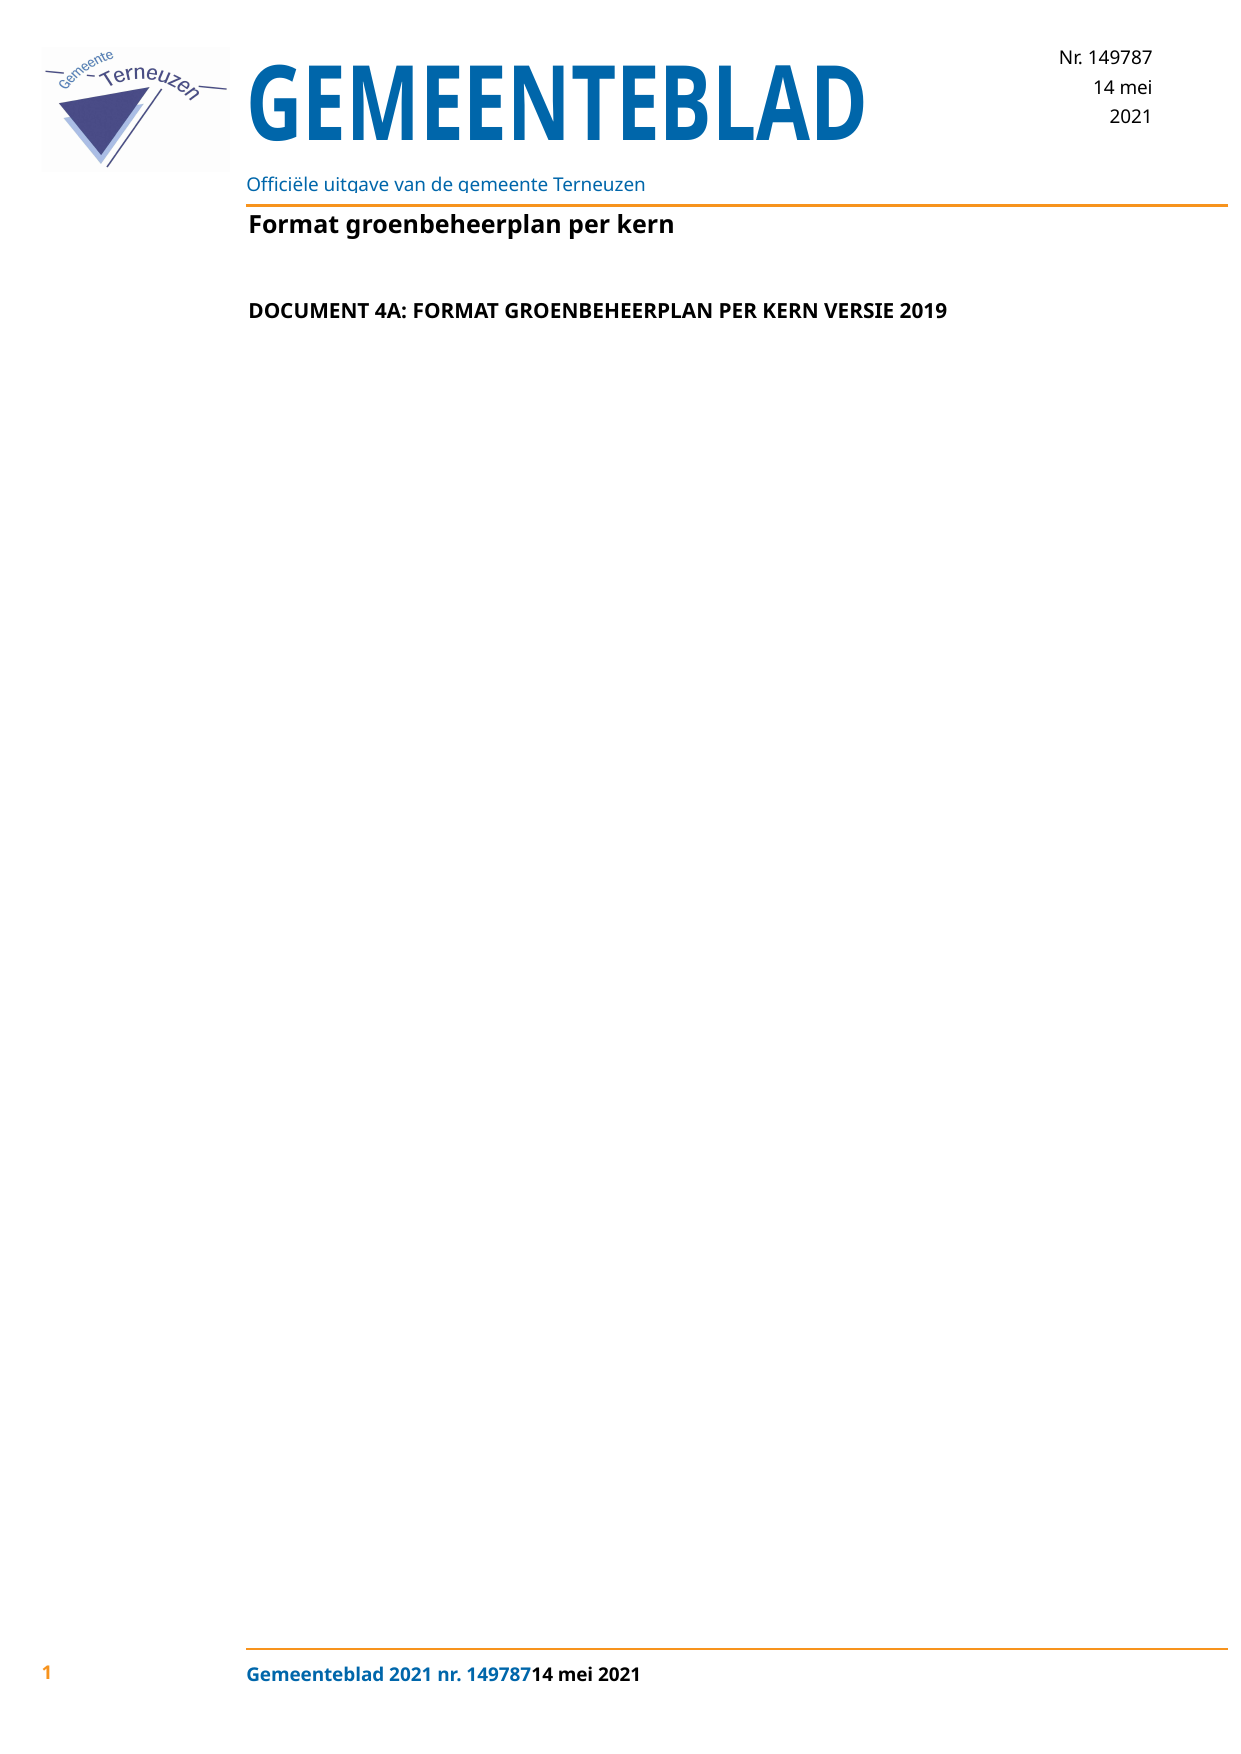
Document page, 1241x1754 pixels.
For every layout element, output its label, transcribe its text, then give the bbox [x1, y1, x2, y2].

text DOCUMENT 4A: FORMAT GROENBEHEERPLAN PER KERN VERSIE 2019 [248, 296, 1152, 324]
picture [41, 47, 231, 172]
text Format groenbeheerplan per kern [248, 207, 1152, 241]
